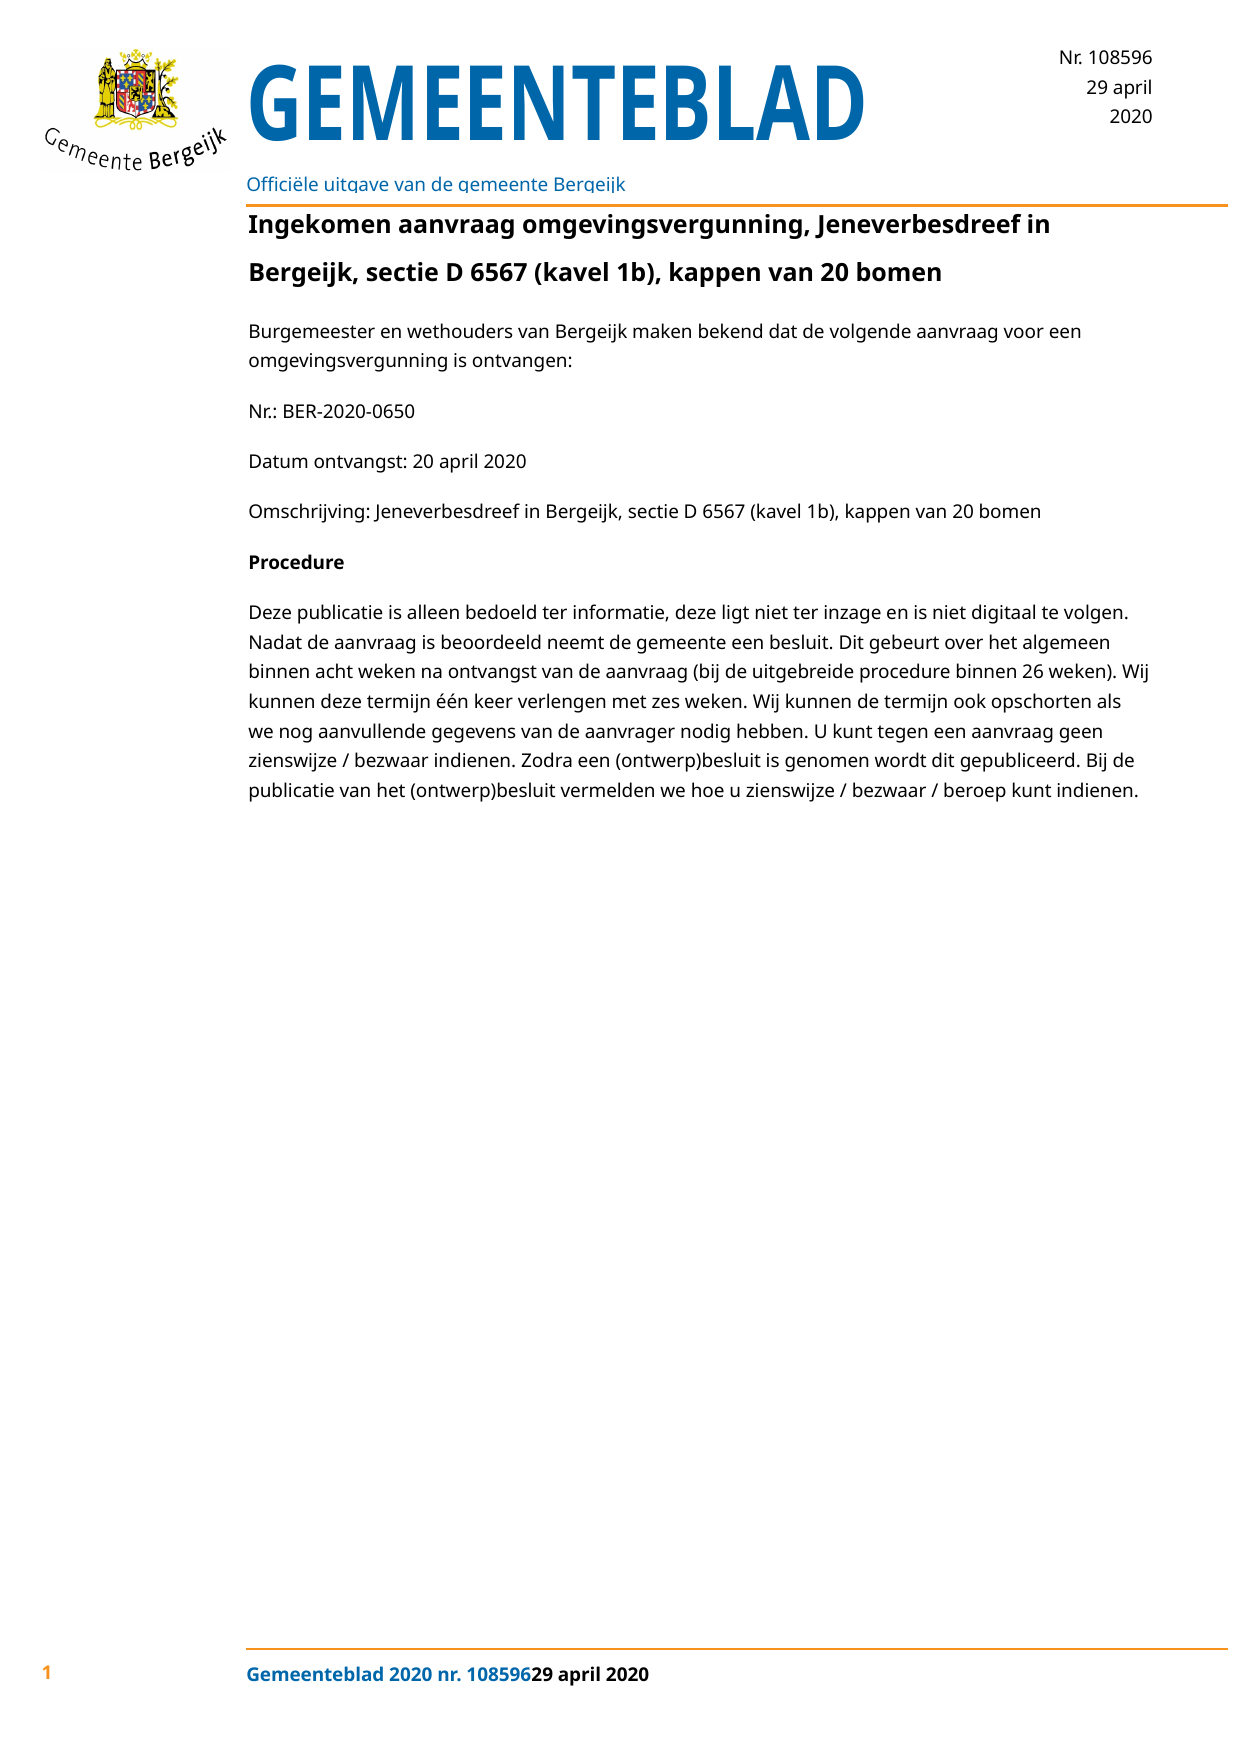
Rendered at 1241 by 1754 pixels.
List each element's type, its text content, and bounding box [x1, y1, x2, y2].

text Deze publicatie is alleen bedoeld ter informatie, deze ligt niet ter inzage en is niet digitaal te volgen. Nadat de aanvraag is beoordeeld neemt de gemeente een besluit. Dit gebeurt over het algemeen binnen acht weken na ontvangst van de aanvraag (bij de uitgebreide procedure binnen 26 weken). Wij kunnen deze termijn één keer verlengen met zes weken. Wij kunnen de termijn ook opschorten als we nog aanvullende gegevens van de aanvrager nodig hebben. U kunt tegen een aanvraag geen zienswijze / bezwaar indienen. Zodra een (ontwerp)besluit is genomen wordt dit gepubliceerd. Bij de publicatie van het (ontwerp)besluit vermelden we hoe u zienswijze / bezwaar / beroep kunt indienen. [248, 599, 1152, 803]
picture [41, 47, 231, 172]
text Datum ontvangst: 20 april 2020 [248, 448, 1152, 474]
text Omschrijving: Jeneverbesdreef in Bergeijk, sectie D 6567 (kavel 1b), kappen van 20 bomen [248, 499, 1152, 524]
text Nr.: BER-2020-0650 [248, 398, 1152, 424]
text Ingekomen aanvraag omgevingsvergunning, Jeneverbesdreef in Bergeijk, sectie D 6567 (kavel 1b), kappen van 20 bomen [248, 207, 1152, 288]
text Burgemeester en wethouders van Bergeijk maken bekend dat de volgende aanvraag voor een omgevingsvergunning is ontvangen: [248, 318, 1152, 373]
text Procedure [248, 549, 1152, 575]
